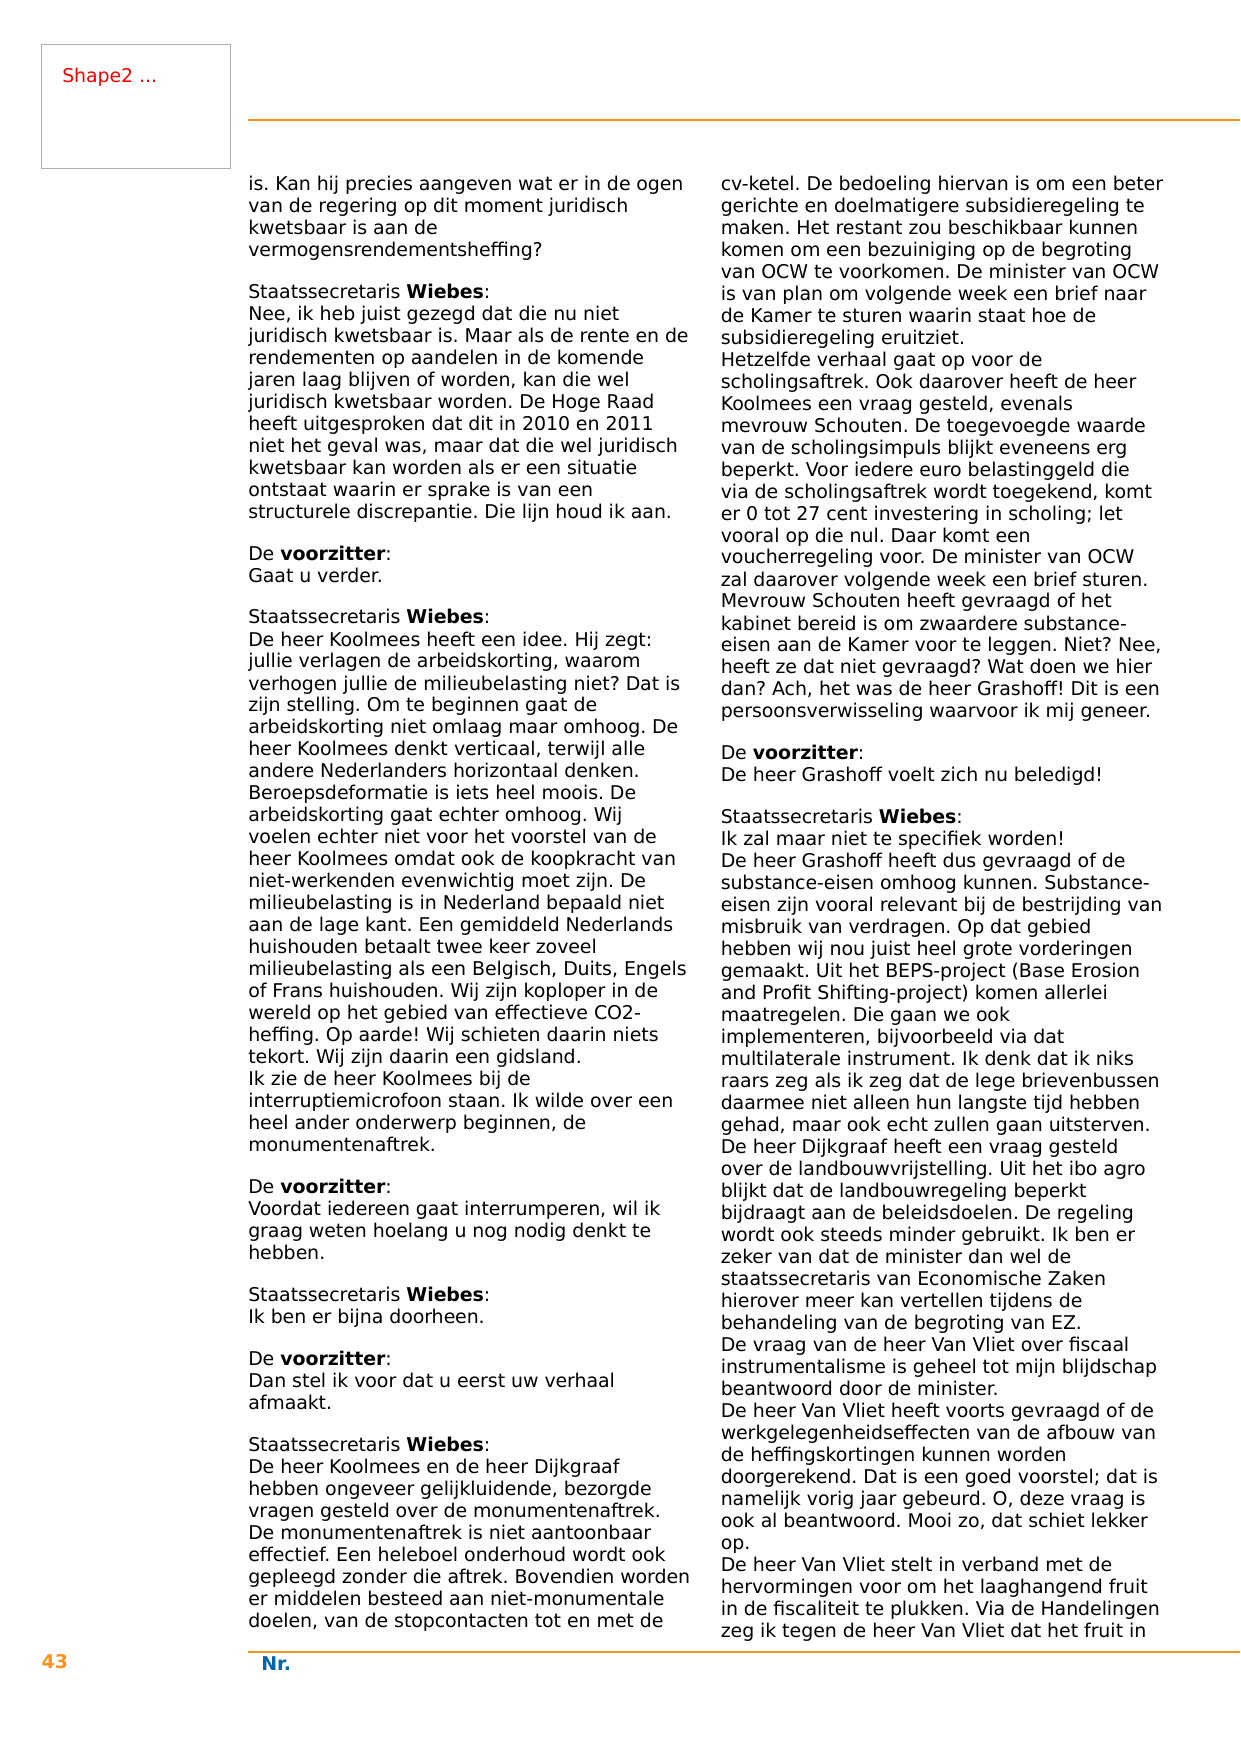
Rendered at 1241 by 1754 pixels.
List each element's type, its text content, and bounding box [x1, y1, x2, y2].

text De voorzitter: [248, 1348, 691, 1370]
text De heer Van Vliet stelt in verband met de hervormingen voor om het laaghangend fruit in de fiscaliteit te plukken. Via de Handelingen zeg ik tegen de heer Van Vliet dat het fruit in [721, 1553, 1163, 1641]
text Dan stel ik voor dat u eerst uw verhaal afmaakt. [248, 1370, 691, 1414]
text Staatssecretaris Wiebes: [721, 806, 1163, 828]
text De vraag van de heer Van Vliet over fiscaal instrumentalisme is geheel tot mijn blijdschap beantwoord door de minister. [721, 1334, 1163, 1400]
text Nee, ik heb juist gezegd dat die nu niet juridisch kwetsbaar is. Maar als de rente en de rendementen op aandelen in de komende jaren laag blijven of worden, kan die wel juridisch kwetsbaar worden. De Hoge Raad heeft uitgesproken dat dit in 2010 en 2011 niet het geval was, maar dat die wel juridisch kwetsbaar kan worden als er een situatie ontstaat waarin er sprake is van een structurele discrepantie. Die lijn houd ik aan. [248, 303, 691, 522]
text cv-ketel. De bedoeling hiervan is om een beter gerichte en doelmatigere subsidieregeling te maken. Het restant zou beschikbaar kunnen komen om een bezuiniging op de begroting van OCW te voorkomen. De minister van OCW is van plan om volgende week een brief naar de Kamer te sturen waarin staat hoe de subsidieregeling eruitziet. [721, 173, 1163, 349]
text Ik zie de heer Koolmees bij de interruptiemicrofoon staan. Ik wilde over een heel ander onderwerp beginnen, de monumentenaftrek. [248, 1068, 691, 1156]
text De heer Dijkgraaf heeft een vraag gesteld over de landbouwvrijstelling. Uit het ibo agro blijkt dat de landbouwregeling beperkt bijdraagt aan de beleidsdoelen. De regeling wordt ook steeds minder gebruikt. Ik ben er zeker van dat de minister dan wel de staatssecretaris van Economische Zaken hierover meer kan vertellen tijdens de behandeling van de begroting van EZ. [721, 1136, 1163, 1334]
text Mevrouw Schouten heeft gevraagd of het kabinet bereid is om zwaardere substance-eisen aan de Kamer voor te leggen. Niet? Nee, heeft ze dat niet gevraagd? Wat doen we hier dan? Ach, het was de heer Grashoff! Dit is een persoonsverwisseling waarvoor ik mij geneer. [721, 590, 1163, 722]
text De voorzitter: [721, 742, 1163, 764]
text Gaat u verder. [248, 564, 691, 586]
text is. Kan hij precies aangeven wat er in de ogen van de regering op dit moment juridisch kwetsbaar is aan de vermogensrendementsheffing? [248, 173, 691, 261]
text De heer Van Vliet heeft voorts gevraagd of de werkgelegenheidseffecten van de afbouw van de heffingskortingen kunnen worden doorgerekend. Dat is een goed voorstel; dat is namelijk vorig jaar gebeurd. O, deze vraag is ook al beantwoord. Mooi zo, dat schiet lekker op. [721, 1400, 1163, 1553]
text Staatssecretaris Wiebes: [248, 606, 691, 628]
text Hetzelfde verhaal gaat op voor de scholingsaftrek. Ook daarover heeft de heer Koolmees een vraag gesteld, evenals mevrouw Schouten. De toegevoegde waarde van de scholingsimpuls blijkt eveneens erg beperkt. Voor iedere euro belastinggeld die via de scholingsaftrek wordt toegekend, komt er 0 tot 27 cent investering in scholing; let vooral op die nul. Daar komt een voucherregeling voor. De minister van OCW zal daarover volgende week een brief sturen. [721, 349, 1163, 590]
text Voordat iedereen gaat interrumperen, wil ik graag weten hoelang u nog nodig denkt te hebben. [248, 1198, 691, 1264]
text De heer Koolmees heeft een idee. Hij zegt: jullie verlagen de arbeidskorting, waarom verhogen jullie de milieubelasting niet? Dat is zijn stelling. Om te beginnen gaat de arbeidskorting niet omlaag maar omhoog. De heer Koolmees denkt verticaal, terwijl alle andere Nederlanders horizontaal denken. Beroepsdeformatie is iets heel moois. De arbeidskorting gaat echter omhoog. Wij voelen echter niet voor het voorstel van de heer Koolmees omdat ook de koopkracht van niet-werkenden evenwichtig moet zijn. De milieubelasting is in Nederland bepaald niet aan de lage kant. Een gemiddeld Nederlands huishouden betaalt twee keer zoveel milieubelasting als een Belgisch, Duits, Engels of Frans huishouden. Wij zijn koploper in de wereld op het gebied van effectieve CO2-heffing. Op aarde! Wij schieten daarin niets tekort. Wij zijn daarin een gidsland. [248, 628, 691, 1068]
text De heer Grashoff voelt zich nu beledigd! [721, 764, 1163, 786]
text Staatssecretaris Wiebes: [248, 281, 691, 303]
text De voorzitter: [248, 542, 691, 564]
text De heer Koolmees en de heer Dijkgraaf hebben ongeveer gelijkluidende, bezorgde vragen gesteld over de monumentenaftrek. De monumentenaftrek is niet aantoonbaar effectief. Een heleboel onderhoud wordt ook gepleegd zonder die aftrek. Bovendien worden er middelen besteed aan niet-monumentale doelen, van de stopcontacten tot en met de [248, 1456, 691, 1632]
text Staatssecretaris Wiebes: [248, 1284, 691, 1306]
text De heer Grashoff heeft dus gevraagd of de substance-eisen omhoog kunnen. Substance-eisen zijn vooral relevant bij de bestrijding van misbruik van verdragen. Op dat gebied hebben wij nou juist heel grote vorderingen gemaakt. Uit het BEPS-project (Base Erosion and Profit Shifting-project) komen allerlei maatregelen. Die gaan we ook implementeren, bijvoorbeeld via dat multilaterale instrument. Ik denk dat ik niks raars zeg als ik zeg dat de lege brievenbussen daarmee niet alleen hun langste tijd hebben gehad, maar ook echt zullen gaan uitsterven. [721, 850, 1163, 1136]
text Ik ben er bijna doorheen. [248, 1306, 691, 1328]
text Ik zal maar niet te specifiek worden! [721, 828, 1163, 850]
text Staatssecretaris Wiebes: [248, 1434, 691, 1456]
text De voorzitter: [248, 1176, 691, 1198]
